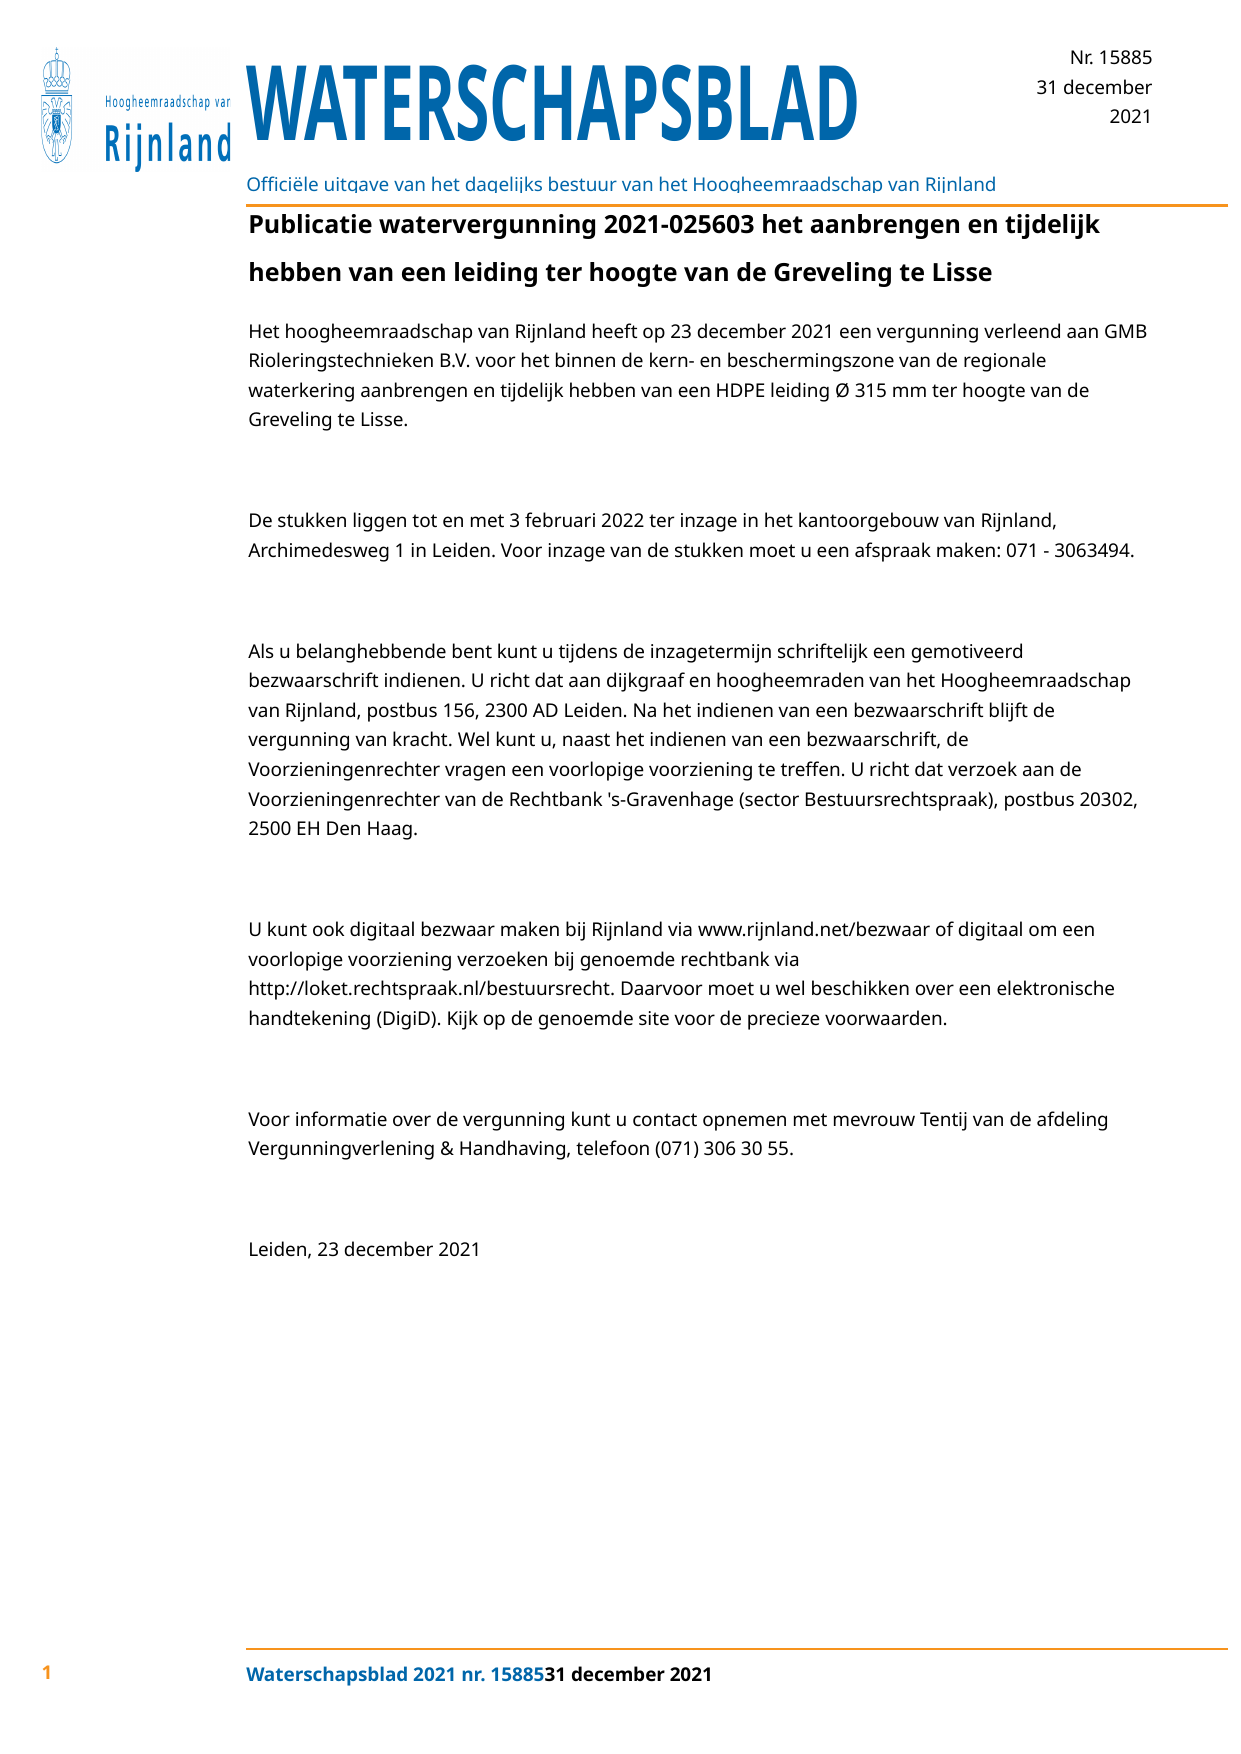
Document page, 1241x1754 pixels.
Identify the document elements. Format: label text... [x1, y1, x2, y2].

text De stukken liggen tot en met 3 februari 2022 ter inzage in het kantoorgebouw van Rijnland, Archimedesweg 1 in Leiden. Voor inzage van de stukken moet u een afspraak maken: 071 - 3063494. [248, 507, 1152, 563]
text Leiden, 23 december 2021 [248, 1236, 1152, 1262]
text Publicatie watervergunning 2021-025603 het aanbrengen en tijdelijk hebben van een leiding ter hoogte van de Greveling te Lisse [248, 207, 1152, 288]
text Voor informatie over de vergunning kunt u contact opnemen met mevrouw Tentij van de afdeling Vergunningverlening & Handhaving, telefoon (071) 306 30 55. [248, 1106, 1152, 1161]
text Als u belanghebbende bent kunt u tijdens de inzagetermijn schriftelijk een gemotiveerd bezwaarschrift indienen. U richt dat aan dijkgraaf en hoogheemraden van het Hoogheemraadschap van Rijnland, postbus 156, 2300 AD Leiden. Na het indienen van een bezwaarschrift blijft de vergunning van kracht. Wel kunt u, naast het indienen van een bezwaarschrift, de Voorzieningenrechter vragen een voorlopige voorziening te treffen. U richt dat verzoek aan de Voorzieningenrechter van de Rechtbank 's-Gravenhage (sector Bestuursrechtspraak), postbus 20302, 2500 EH Den Haag. [248, 638, 1152, 841]
text U kunt ook digitaal bezwaar maken bij Rijnland via www.rijnland.net/bezwaar of digitaal om een voorlopige voorziening verzoeken bij genoemde rechtbank via http://loket.rechtspraak.nl/bestuursrecht. Daarvoor moet u wel beschikken over een elektronische handtekening (DigiD). Kijk op de genoemde site voor de precieze voorwaarden. [248, 916, 1152, 1031]
text Het hoogheemraadschap van Rijnland heeft op 23 december 2021 een vergunning verleend aan GMB Rioleringstechnieken B.V. voor het binnen de kern- en beschermingszone van de regionale waterkering aanbrengen en tijdelijk hebben van een HDPE leiding Ø 315 mm ter hoogte van de Greveling te Lisse. [248, 318, 1152, 432]
picture [41, 47, 231, 172]
